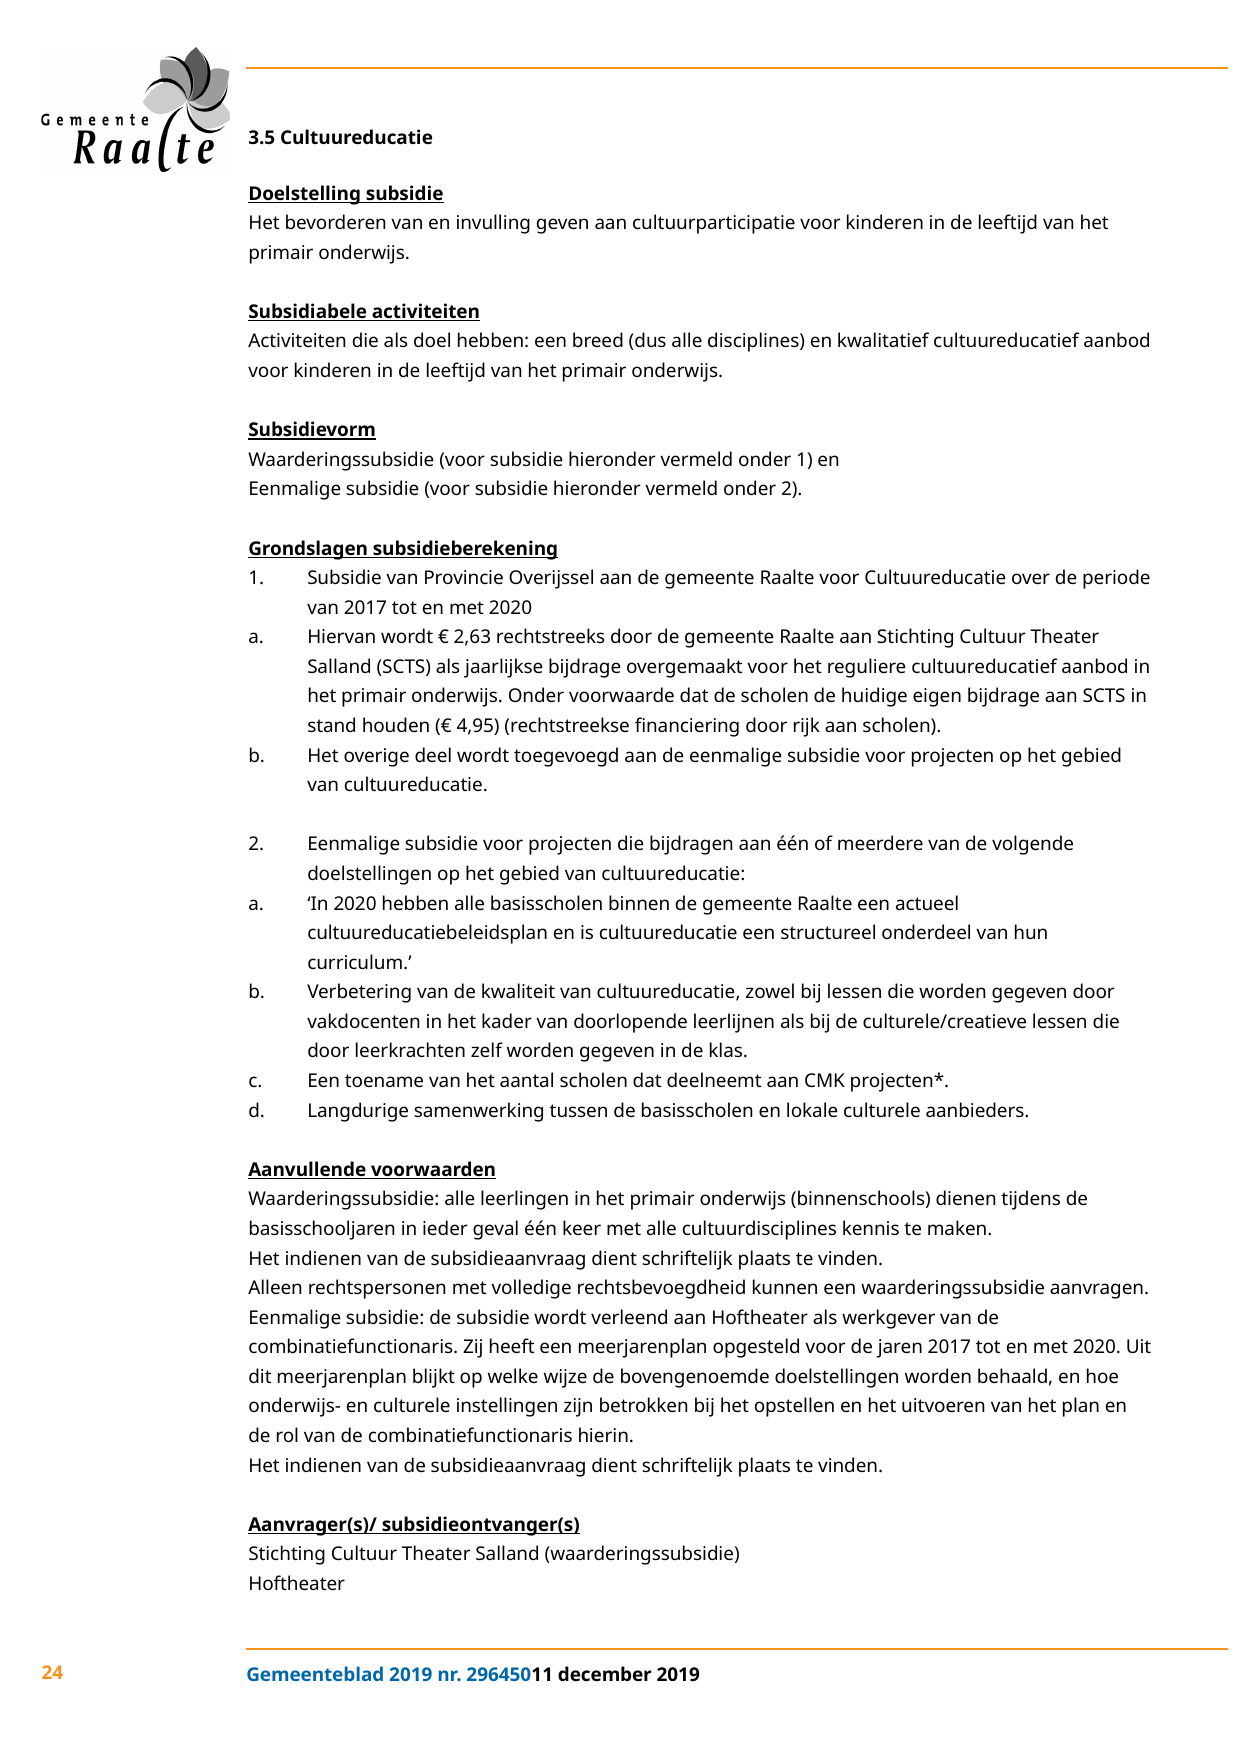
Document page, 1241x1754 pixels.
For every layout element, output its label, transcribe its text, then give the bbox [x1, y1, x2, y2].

text Subsidievorm [248, 416, 1152, 442]
text Waarderingssubsidie (voor subsidie hieronder vermeld onder 1) en [248, 446, 1152, 472]
list Subsidie van Provincie Overijssel aan de gemeente Raalte voor Cultuureducatie over de periode van 2017 tot en met 2020 [248, 564, 1152, 619]
text Eenmalige subsidie (voor subsidie hieronder vermeld onder 2). [248, 476, 1152, 501]
list Het overige deel wordt toegevoegd aan de eenmalige subsidie voor projecten op het gebied van cultuureducatie. [248, 742, 1152, 797]
list Eenmalige subsidie voor projecten die bijdragen aan één of meerdere van de volgende doelstellingen op het gebied van cultuureducatie: [248, 831, 1152, 886]
list Een toename van het aantal scholen dat deelneemt aan CMK projecten*. [248, 1067, 1152, 1093]
text Aanvullende voorwaarden [248, 1156, 1152, 1182]
text Het indienen van de subsidieaanvraag dient schriftelijk plaats te vinden. [248, 1245, 1152, 1270]
text Eenmalige subsidie: de subsidie wordt verleend aan Hoftheater als werkgever van de combinatiefunctionaris. Zij heeft een meerjarenplan opgesteld voor de jaren 2017 tot en met 2020. Uit dit meerjarenplan blijkt op welke wijze de bovengenoemde doelstellingen worden behaald, en hoe onderwijs- en culturele instellingen zijn betrokken bij het opstellen en het uitvoeren van het plan en de rol van de combinatiefunctionaris hierin. [248, 1304, 1152, 1448]
text 3.5 Cultuureducatie [248, 124, 1152, 150]
text Het bevorderen van en invulling geven aan cultuurparticipatie voor kinderen in de leeftijd van het primair onderwijs. [248, 209, 1152, 264]
text Waarderingssubsidie: alle leerlingen in het primair onderwijs (binnenschools) dienen tijdens de basisschooljaren in ieder geval één keer met alle cultuurdisciplines kennis te maken. [248, 1186, 1152, 1241]
list ‘In 2020 hebben alle basisscholen binnen de gemeente Raalte een actueel cultuureducatiebeleidsplan en is cultuureducatie een structureel onderdeel van hun curriculum.’ [248, 890, 1152, 974]
text Het indienen van de subsidieaanvraag dient schriftelijk plaats te vinden. [248, 1452, 1152, 1477]
picture [41, 47, 231, 172]
text Grondslagen subsidieberekening [248, 535, 1152, 560]
text Hoftheater [248, 1570, 1152, 1596]
text Aanvrager(s)/ subsidieontvanger(s) [248, 1511, 1152, 1537]
list Verbetering van de kwaliteit van cultuureducatie, zowel bij lessen die worden gegeven door vakdocenten in het kader van doorlopende leerlijnen als bij de culturele/creatieve lessen die door leerkrachten zelf worden gegeven in de klas. [248, 978, 1152, 1063]
list Hiervan wordt € 2,63 rechtstreeks door de gemeente Raalte aan Stichting Cultuur Theater Salland (SCTS) als jaarlijkse bijdrage overgemaakt voor het reguliere cultuureducatief aanbod in het primair onderwijs. Onder voorwaarde dat de scholen de huidige eigen bijdrage aan SCTS in stand houden (€ 4,95) (rechtstreekse financiering door rijk aan scholen). [248, 623, 1152, 738]
text Alleen rechtspersonen met volledige rechtsbevoegdheid kunnen een waarderingssubsidie aanvragen. [248, 1274, 1152, 1300]
text Activiteiten die als doel hebben: een breed (dus alle disciplines) en kwalitatief cultuureducatief aanbod voor kinderen in de leeftijd van het primair onderwijs. [248, 328, 1152, 383]
text Subsidiabele activiteiten [248, 298, 1152, 324]
text Doelstelling subsidie [248, 180, 1152, 205]
text Stichting Cultuur Theater Salland (waarderingssubsidie) [248, 1541, 1152, 1566]
list Langdurige samenwerking tussen de basisscholen en lokale culturele aanbieders. [248, 1097, 1152, 1122]
